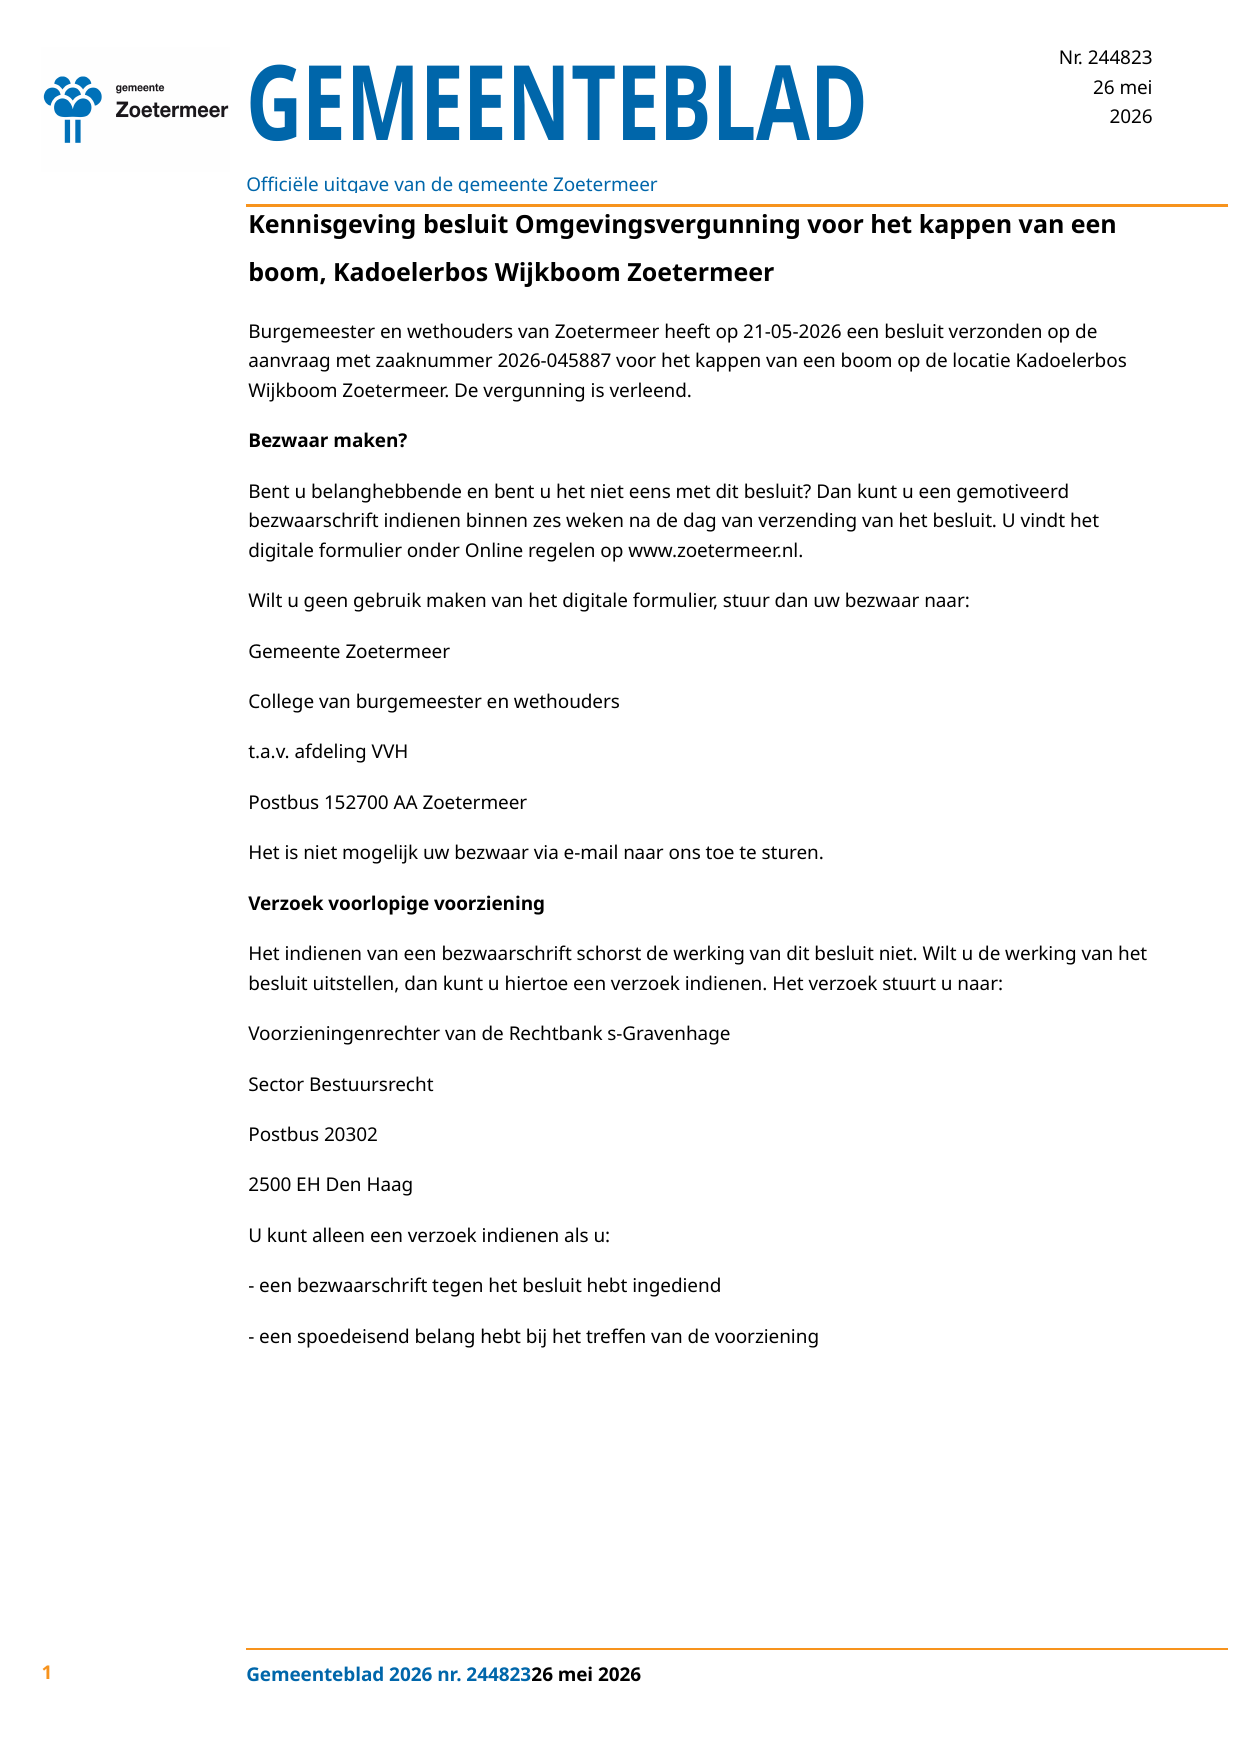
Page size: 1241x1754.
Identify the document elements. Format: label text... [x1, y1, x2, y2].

text Gemeente Zoetermeer [248, 638, 1152, 664]
text 2500 EH Den Haag [248, 1172, 1152, 1197]
text Verzoek voorlopige voorziening [248, 890, 1152, 916]
text U kunt alleen een verzoek indienen als u: [248, 1222, 1152, 1248]
text Bezwaar maken? [248, 427, 1152, 453]
text Het is niet mogelijk uw bezwaar via e-mail naar ons toe te sturen. [248, 839, 1152, 865]
text Wilt u geen gebruik maken van het digitale formulier, stuur dan uw bezwaar naar: [248, 587, 1152, 613]
text Sector Bestuursrecht [248, 1071, 1152, 1097]
text Voorzieningenrechter van de Rechtbank s-Gravenhage [248, 1020, 1152, 1046]
text t.a.v. afdeling VVH [248, 739, 1152, 764]
text Postbus 152700 AA Zoetermeer [248, 789, 1152, 815]
text Bent u belanghebbende en bent u het niet eens met dit besluit? Dan kunt u een gemotiveerd bezwaarschrift indienen binnen zes weken na de dag van verzending van het besluit. U vindt het digitale formulier onder Online regelen op www.zoetermeer.nl. [248, 478, 1152, 563]
text - een spoedeisend belang hebt bij het treffen van de voorziening [248, 1323, 1152, 1349]
text Het indienen van een bezwaarschrift schorst de werking van dit besluit niet. Wilt u de werking van het besluit uitstellen, dan kunt u hiertoe een verzoek indienen. Het verzoek stuurt u naar: [248, 940, 1152, 996]
text College van burgemeester en wethouders [248, 688, 1152, 714]
text Postbus 20302 [248, 1121, 1152, 1147]
text - een bezwaarschrift tegen het besluit hebt ingediend [248, 1272, 1152, 1298]
text Kennisgeving besluit Omgevingsvergunning voor het kappen van een boom, Kadoelerbos Wijkboom Zoetermeer [248, 207, 1152, 288]
picture [41, 47, 231, 172]
text Burgemeester en wethouders van Zoetermeer heeft op 21-05-2026 een besluit verzonden op de aanvraag met zaaknummer 2026-045887 voor het kappen van een boom op de locatie Kadoelerbos Wijkboom Zoetermeer. De vergunning is verleend. [248, 318, 1152, 403]
